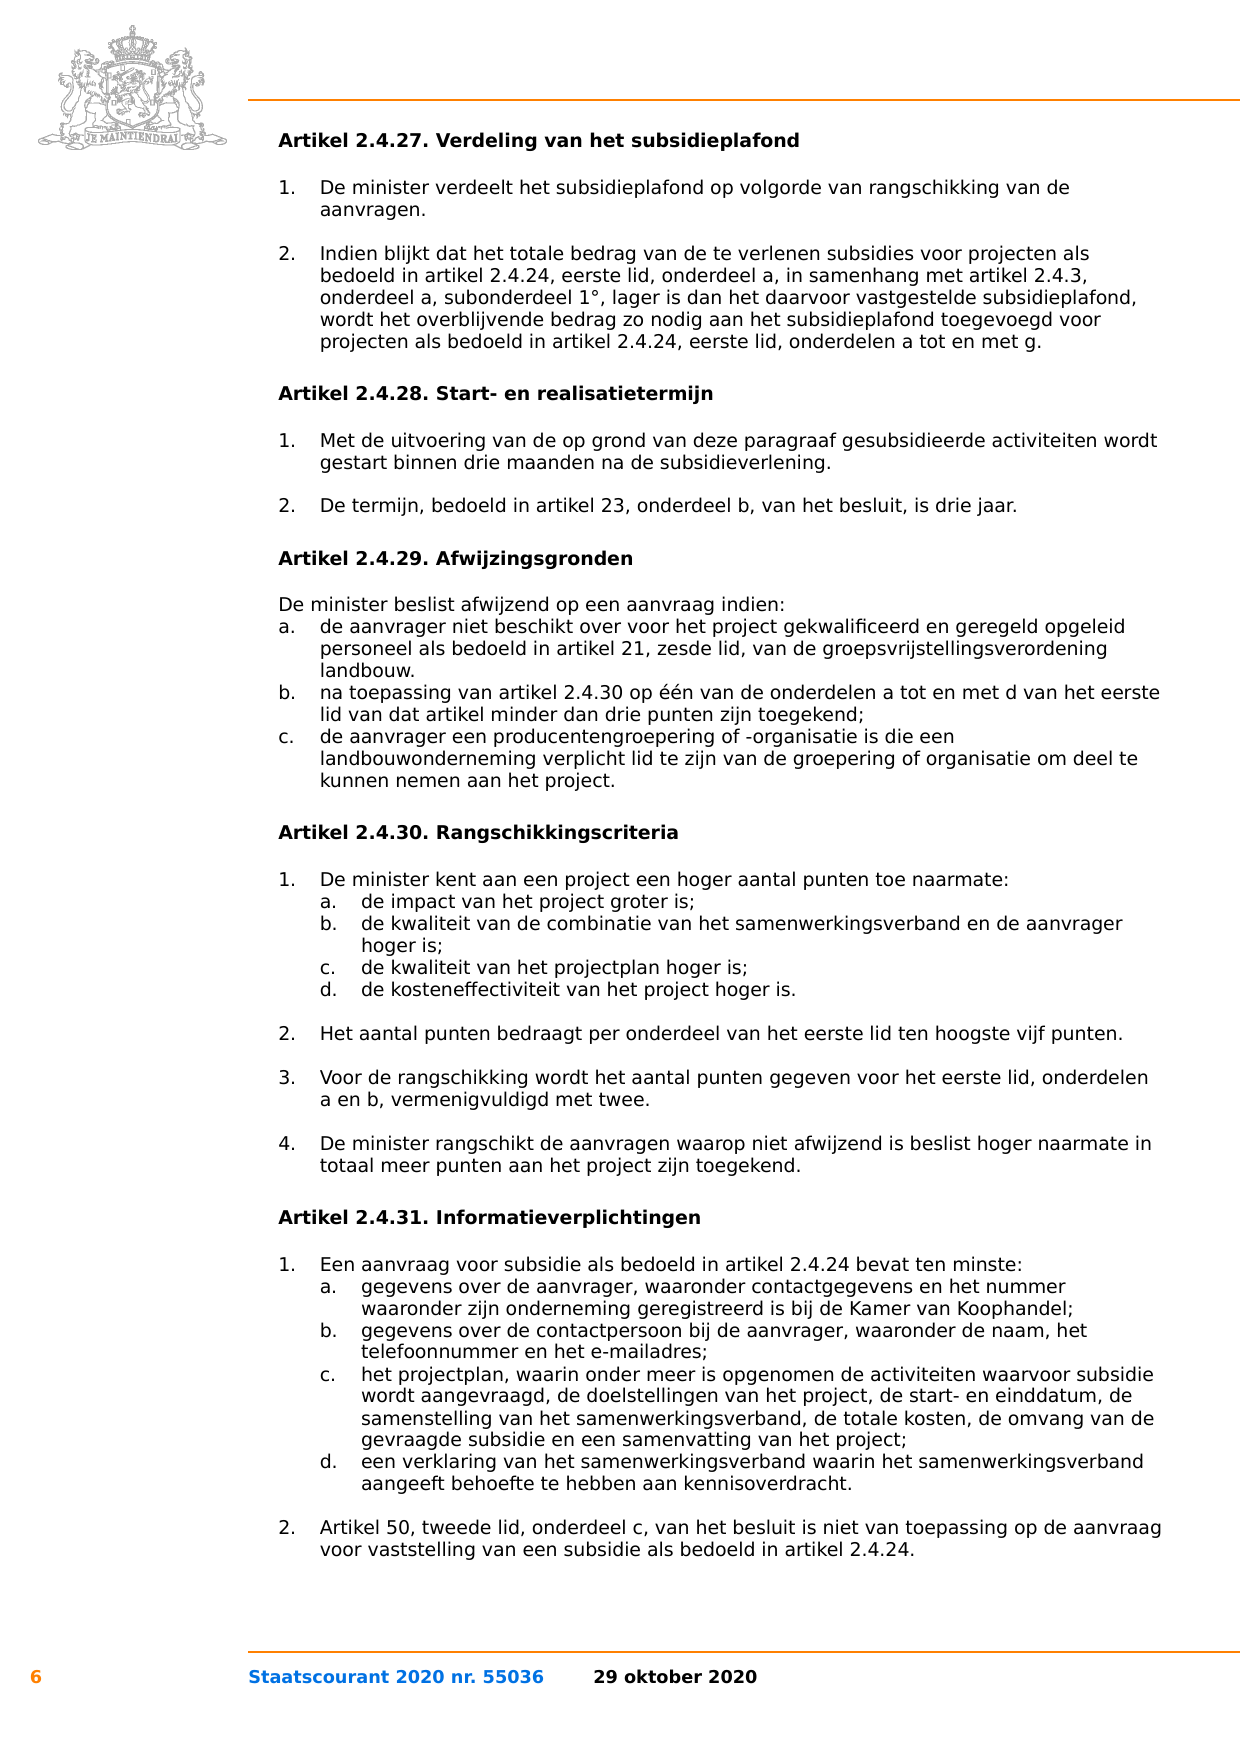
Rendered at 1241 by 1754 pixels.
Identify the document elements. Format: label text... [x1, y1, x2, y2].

text De minister beslist afwijzend op een aanvraag indien: [278, 594, 1163, 616]
text 3. Voor de rangschikking wordt het aantal punten gegeven voor het eerste lid, onderdelen a en b, vermenigvuldigd met twee. [278, 1067, 1163, 1111]
text b. de kwaliteit van de combinatie van het samenwerkingsverband en de aanvrager hoger is; [319, 913, 1163, 957]
text 1. De minister verdeelt het subsidieplafond op volgorde van rangschikking van de aanvragen. [278, 177, 1163, 221]
text 1. Een aanvraag voor subsidie als bedoeld in artikel 2.4.24 bevat ten minste: [278, 1253, 1163, 1276]
text c. de aanvrager een producentengroepering of -organisatie is die een landbouwonderneming verplicht lid te zijn van de groepering of organisatie om deel te kunnen nemen aan het project. [278, 726, 1163, 792]
text 1. De minister kent aan een project een hoger aantal punten toe naarmate: [278, 869, 1163, 891]
picture [38, 25, 227, 150]
text b. na toepassing van artikel 2.4.30 op één van de onderdelen a tot en met d van het eerste lid van dat artikel minder dan drie punten zijn toegekend; [278, 682, 1163, 726]
text c. het projectplan, waarin onder meer is opgenomen de activiteiten waarvoor subsidie wordt aangevraagd, de doelstellingen van het project, de start- en einddatum, de samenstelling van het samenwerkingsverband, de totale kosten, de omvang van de gevraagde subsidie en een samenvatting van het project; [319, 1363, 1163, 1451]
text 2. De termijn, bedoeld in artikel 23, onderdeel b, van het besluit, is drie jaar. [278, 495, 1163, 517]
text 1. Met de uitvoering van de op grond van deze paragraaf gesubsidieerde activiteiten wordt gestart binnen drie maanden na de subsidieverlening. [278, 429, 1163, 473]
text d. de kosteneffectiviteit van het project hoger is. [319, 979, 1163, 1001]
text b. gegevens over de contactpersoon bij de aanvrager, waaronder de naam, het telefoonnummer en het e-mailadres; [319, 1319, 1163, 1363]
text a. de impact van het project groter is; [319, 891, 1163, 913]
subtitle Artikel 2.4.30. Rangschikkingscriteria [278, 822, 1163, 844]
text a. gegevens over de aanvrager, waaronder contactgegevens en het nummer waaronder zijn onderneming geregistreerd is bij de Kamer van Koophandel; [319, 1276, 1163, 1319]
text 2. Artikel 50, tweede lid, onderdeel c, van het besluit is niet van toepassing op de aanvraag voor vaststelling van een subsidie als bedoeld in artikel 2.4.24. [278, 1517, 1163, 1561]
text 4. De minister rangschikt de aanvragen waarop niet afwijzend is beslist hoger naarmate in totaal meer punten aan het project zijn toegekend. [278, 1133, 1163, 1177]
text 2. Indien blijkt dat het totale bedrag van de te verlenen subsidies voor projecten als bedoeld in artikel 2.4.24, eerste lid, onderdeel a, in samenhang met artikel 2.4.3, onderdeel a, subonderdeel 1°, lager is dan het daarvoor vastgestelde subsidieplafond, wordt het overblijvende bedrag zo nodig aan het subsidieplafond toegevoegd voor projecten als bedoeld in artikel 2.4.24, eerste lid, onderdelen a tot en met g. [278, 243, 1163, 353]
text c. de kwaliteit van het projectplan hoger is; [319, 957, 1163, 979]
subtitle Artikel 2.4.27. Verdeling van het subsidieplafond [278, 130, 1163, 152]
text a. de aanvrager niet beschikt over voor het project gekwalificeerd en geregeld opgeleid personeel als bedoeld in artikel 21, zesde lid, van de groepsvrijstellingsverordening landbouw. [278, 616, 1163, 682]
subtitle Artikel 2.4.29. Afwijzingsgronden [278, 547, 1163, 569]
subtitle Artikel 2.4.31. Informatieverplichtingen [278, 1207, 1163, 1228]
text 2. Het aantal punten bedraagt per onderdeel van het eerste lid ten hoogste vijf punten. [278, 1023, 1163, 1045]
text d. een verklaring van het samenwerkingsverband waarin het samenwerkingsverband aangeeft behoefte te hebben aan kennisoverdracht. [319, 1451, 1163, 1495]
subtitle Artikel 2.4.28. Start- en realisatietermijn [278, 383, 1163, 404]
